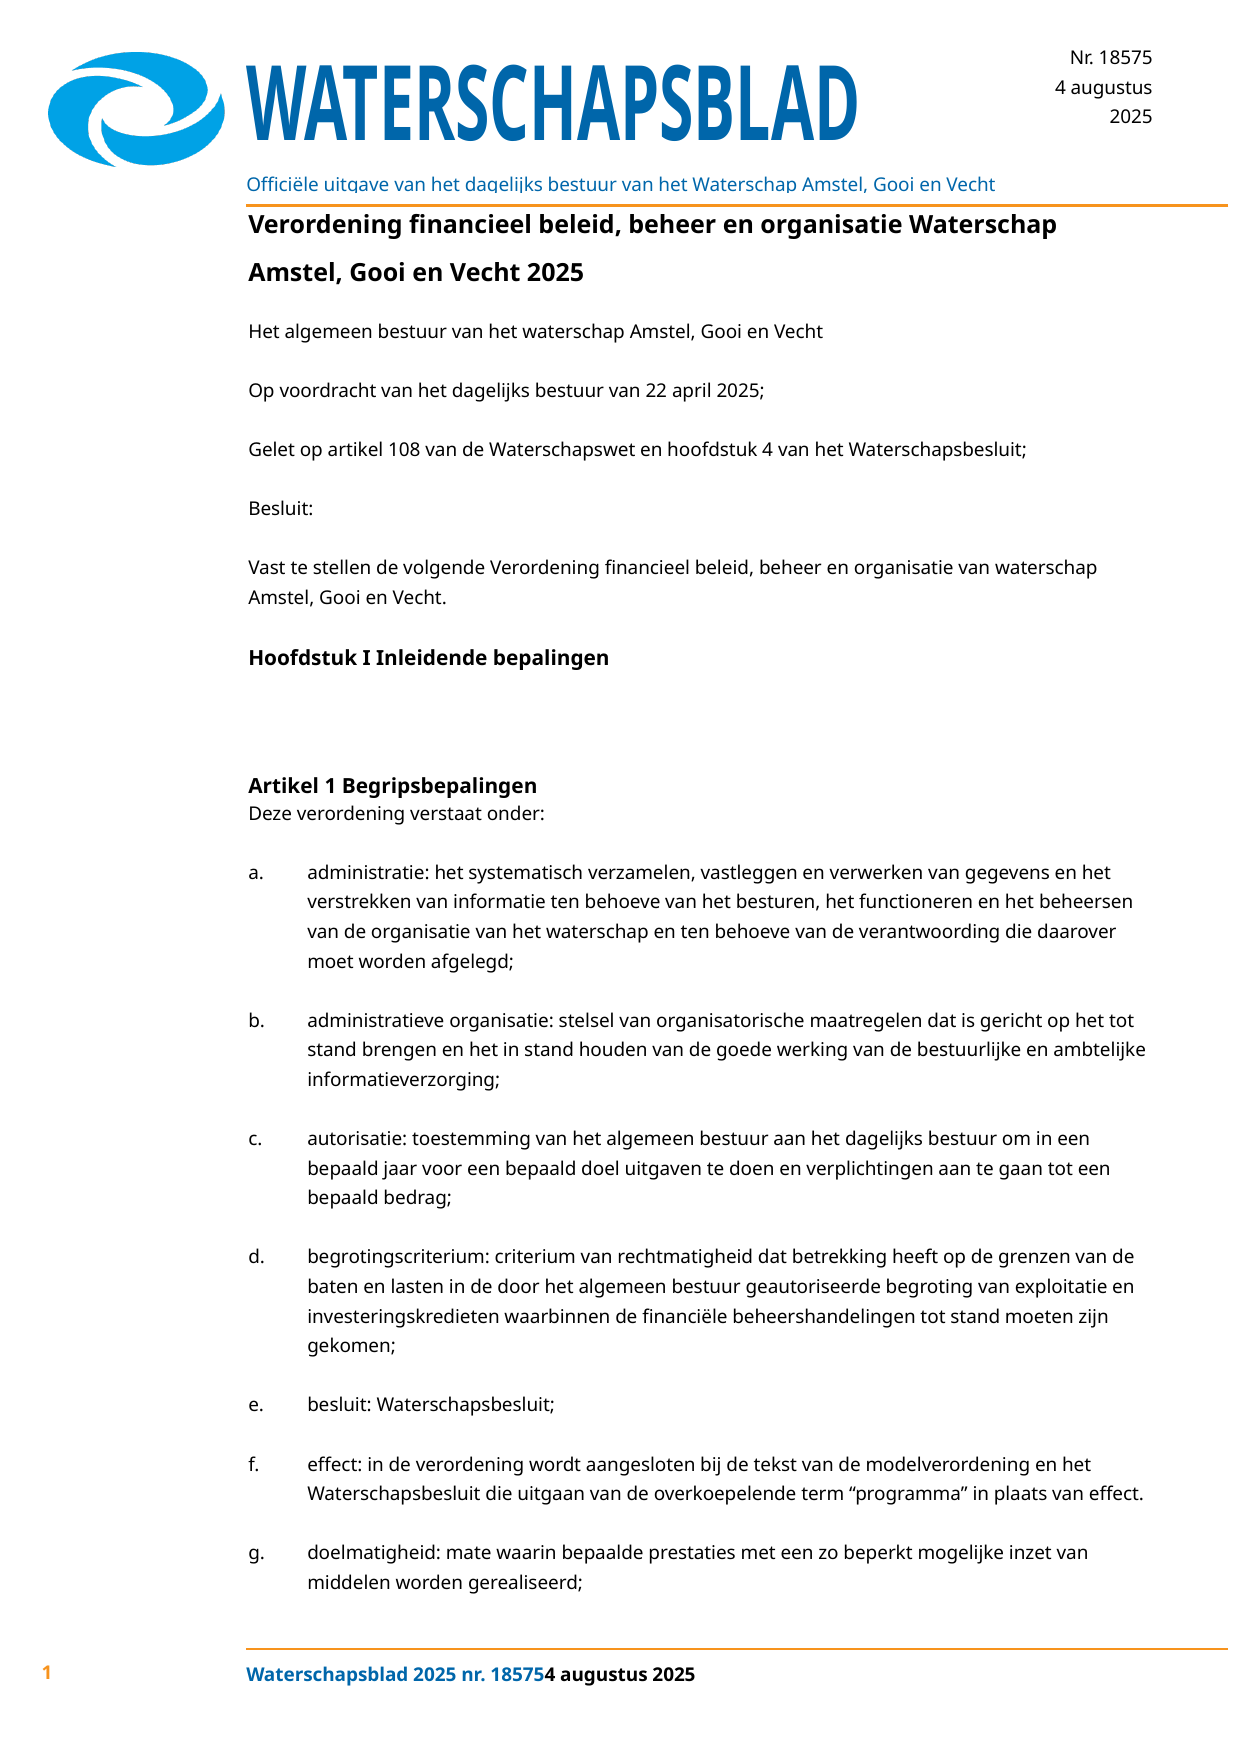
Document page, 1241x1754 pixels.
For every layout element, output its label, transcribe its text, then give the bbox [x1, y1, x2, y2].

text Het algemeen bestuur van het waterschap Amstel, Gooi en Vecht [248, 318, 1152, 344]
list besluit: Waterschapsbesluit; [248, 1392, 1152, 1417]
text Verordening financieel beleid, beheer en organisatie Waterschap Amstel, Gooi en Vecht 2025 [248, 207, 1152, 288]
list administratie: het systematisch verzamelen, vastleggen en verwerken van gegevens en het verstrekken van informatie ten behoeve van het besturen, het functioneren en het beheersen van de organisatie van het waterschap en ten behoeve van de verantwoording die daarover moet worden afgelegd; [248, 859, 1152, 973]
text Besluit: [248, 495, 1152, 521]
list doelmatigheid: mate waarin bepaalde prestaties met een zo beperkt mogelijke inzet van middelen worden gerealiseerd; [248, 1539, 1152, 1595]
list autorisatie: toestemming van het algemeen bestuur aan het dagelijks bestuur om in een bepaald jaar voor een bepaald doel uitgaven te doen en verplichtingen aan te gaan tot een bepaald bedrag; [248, 1125, 1152, 1210]
text Vast te stellen de volgende Verordening financieel beleid, beheer en organisatie van waterschap Amstel, Gooi en Vecht. [248, 554, 1152, 610]
picture [41, 47, 231, 172]
text Op voordracht van het dagelijks bestuur van 22 april 2025; [248, 377, 1152, 403]
text Hoofdstuk I Inleidende bepalingen [248, 643, 1152, 672]
list administratieve organisatie: stelsel van organisatorische maatregelen dat is gericht op het tot stand brengen en het in stand houden van de goede werking van de bestuurlijke en ambtelijke informatieverzorging; [248, 1007, 1152, 1092]
list begrotingscriterium: criterium van rechtmatigheid dat betrekking heeft op de grenzen van de baten en lasten in de door het algemeen bestuur geautoriseerde begroting van exploitatie en investeringskredieten waarbinnen de financiële beheershandelingen tot stand moeten zijn gekomen; [248, 1244, 1152, 1358]
text Artikel 1 Begripsbepalingen [248, 771, 1152, 800]
text Deze verordening verstaat onder: [248, 800, 1152, 826]
list effect: in de verordening wordt aangesloten bij de tekst van de modelverordening en het Waterschapsbesluit die uitgaan van de overkoepelende term “programma” in plaats van effect. [248, 1451, 1152, 1506]
text Gelet op artikel 108 van de Waterschapswet en hoofdstuk 4 van het Waterschapsbesluit; [248, 436, 1152, 462]
